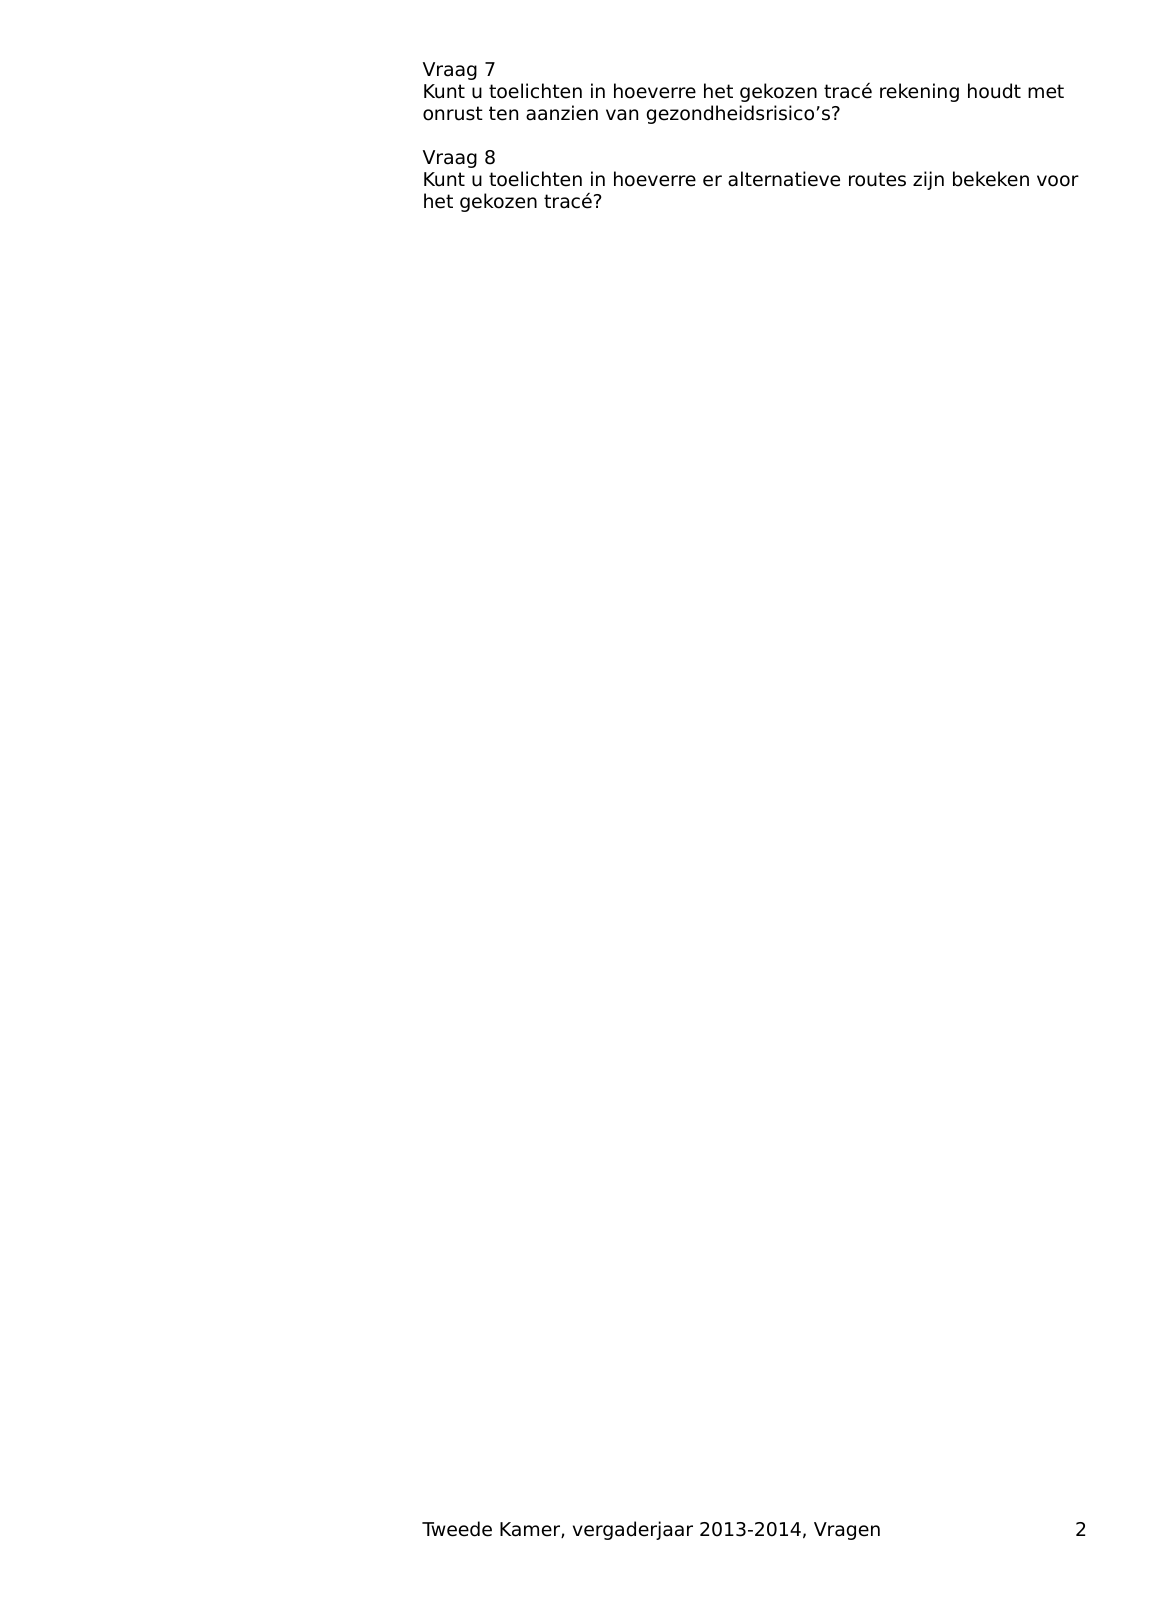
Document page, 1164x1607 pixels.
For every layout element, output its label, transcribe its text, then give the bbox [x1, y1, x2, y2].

text Vraag 8 [422, 147, 1087, 169]
text Kunt u toelichten in hoeverre er alternatieve routes zijn bekeken voor het gekozen tracé? [422, 169, 1087, 213]
text Kunt u toelichten in hoeverre het gekozen tracé rekening houdt met onrust ten aanzien van gezondheidsrisico’s? [422, 81, 1087, 125]
text Vraag 7 [422, 59, 1087, 81]
